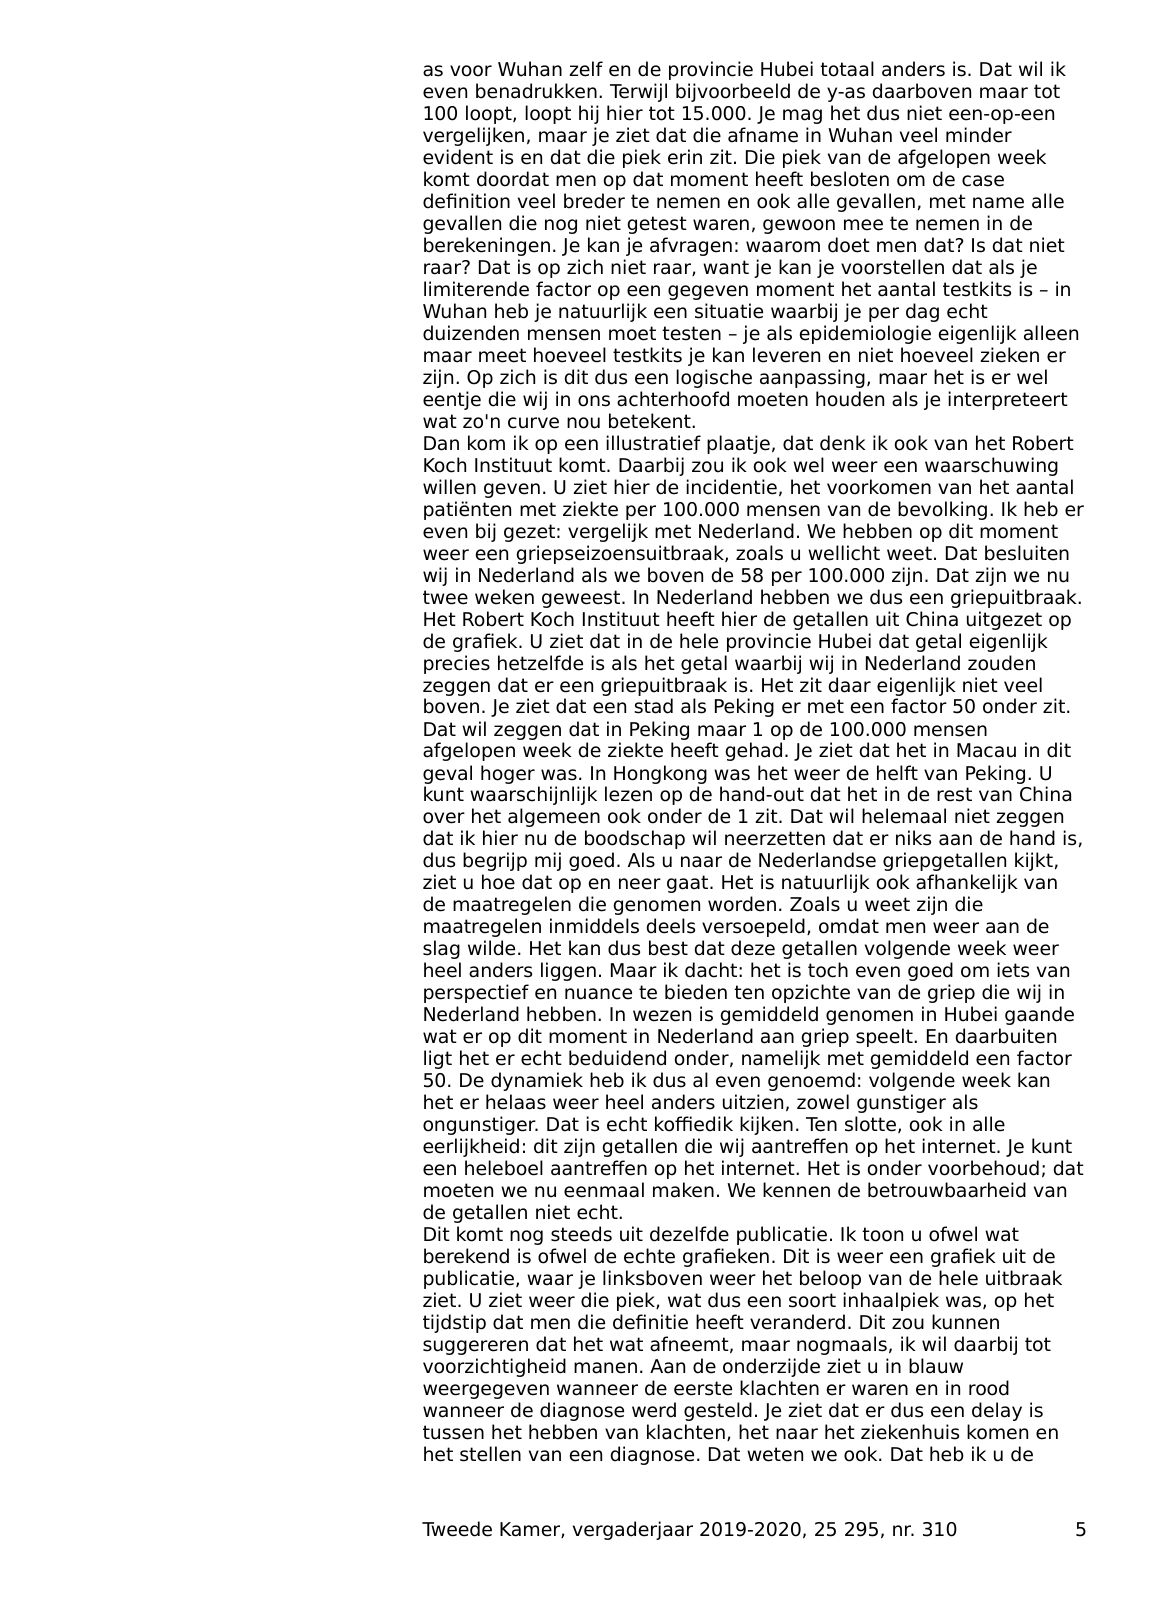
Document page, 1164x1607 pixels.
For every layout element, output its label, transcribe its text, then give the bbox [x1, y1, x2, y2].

text Dit komt nog steeds uit dezelfde publicatie. Ik toon u ofwel wat berekend is ofwel de echte grafieken. Dit is weer een grafiek uit de publicatie, waar je linksboven weer het beloop van de hele uitbraak ziet. U ziet weer die piek, wat dus een soort inhaalpiek was, op het tijdstip dat men die definitie heeft veranderd. Dit zou kunnen suggereren dat het wat afneemt, maar nogmaals, ik wil daarbij tot voorzichtigheid manen. Aan de onderzijde ziet u in blauw weergegeven wanneer de eerste klachten er waren en in rood wanneer de diagnose werd gesteld. Je ziet dat er dus een delay is tussen het hebben van klachten, het naar het ziekenhuis komen en het stellen van een diagnose. Dat weten we ook. Dat heb ik u de [422, 1224, 1087, 1466]
text as voor Wuhan zelf en de provincie Hubei totaal anders is. Dat wil ik even benadrukken. Terwijl bijvoorbeeld de y-as daarboven maar tot 100 loopt, loopt hij hier tot 15.000. Je mag het dus niet een-op-een vergelijken, maar je ziet dat die afname in Wuhan veel minder evident is en dat die piek erin zit. Die piek van de afgelopen week komt doordat men op dat moment heeft besloten om de case definition veel breder te nemen en ook alle gevallen, met name alle gevallen die nog niet getest waren, gewoon mee te nemen in de berekeningen. Je kan je afvragen: waarom doet men dat? Is dat niet raar? Dat is op zich niet raar, want je kan je voorstellen dat als je limiterende factor op een gegeven moment het aantal testkits is – in Wuhan heb je natuurlijk een situatie waarbij je per dag echt duizenden mensen moet testen – je als epidemiologie eigenlijk alleen maar meet hoeveel testkits je kan leveren en niet hoeveel zieken er zijn. Op zich is dit dus een logische aanpassing, maar het is er wel eentje die wij in ons achterhoofd moeten houden als je interpreteert wat zo'n curve nou betekent. [422, 59, 1087, 433]
text Dan kom ik op een illustratief plaatje, dat denk ik ook van het Robert Koch Instituut komt. Daarbij zou ik ook wel weer een waarschuwing willen geven. U ziet hier de incidentie, het voorkomen van het aantal patiënten met ziekte per 100.000 mensen van de bevolking. Ik heb er even bij gezet: vergelijk met Nederland. We hebben op dit moment weer een griepseizoensuitbraak, zoals u wellicht weet. Dat besluiten wij in Nederland als we boven de 58 per 100.000 zijn. Dat zijn we nu twee weken geweest. In Nederland hebben we dus een griepuitbraak. Het Robert Koch Instituut heeft hier de getallen uit China uitgezet op de grafiek. U ziet dat in de hele provincie Hubei dat getal eigenlijk precies hetzelfde is als het getal waarbij wij in Nederland zouden zeggen dat er een griepuitbraak is. Het zit daar eigenlijk niet veel boven. Je ziet dat een stad als Peking er met een factor 50 onder zit. Dat wil zeggen dat in Peking maar 1 op de 100.000 mensen afgelopen week de ziekte heeft gehad. Je ziet dat het in Macau in dit geval hoger was. In Hongkong was het weer de helft van Peking. U kunt waarschijnlijk lezen op de hand-out dat het in de rest van China over het algemeen ook onder de 1 zit. Dat wil helemaal niet zeggen dat ik hier nu de boodschap wil neerzetten dat er niks aan de hand is, dus begrijp mij goed. Als u naar de Nederlandse griepgetallen kijkt, ziet u hoe dat op en neer gaat. Het is natuurlijk ook afhankelijk van de maatregelen die genomen worden. Zoals u weet zijn die maatregelen inmiddels deels versoepeld, omdat men weer aan de slag wilde. Het kan dus best dat deze getallen volgende week weer heel anders liggen. Maar ik dacht: het is toch even goed om iets van perspectief en nuance te bieden ten opzichte van de griep die wij in Nederland hebben. In wezen is gemiddeld genomen in Hubei gaande wat er op dit moment in Nederland aan griep speelt. En daarbuiten ligt het er echt beduidend onder, namelijk met gemiddeld een factor 50. De dynamiek heb ik dus al even genoemd: volgende week kan het er helaas weer heel anders uitzien, zowel gunstiger als ongunstiger. Dat is echt koffiedik kijken. Ten slotte, ook in alle eerlijkheid: dit zijn getallen die wij aantreffen op het internet. Je kunt een heleboel aantreffen op het internet. Het is onder voorbehoud; dat moeten we nu eenmaal maken. We kennen de betrouwbaarheid van de getallen niet echt. [422, 433, 1087, 1224]
